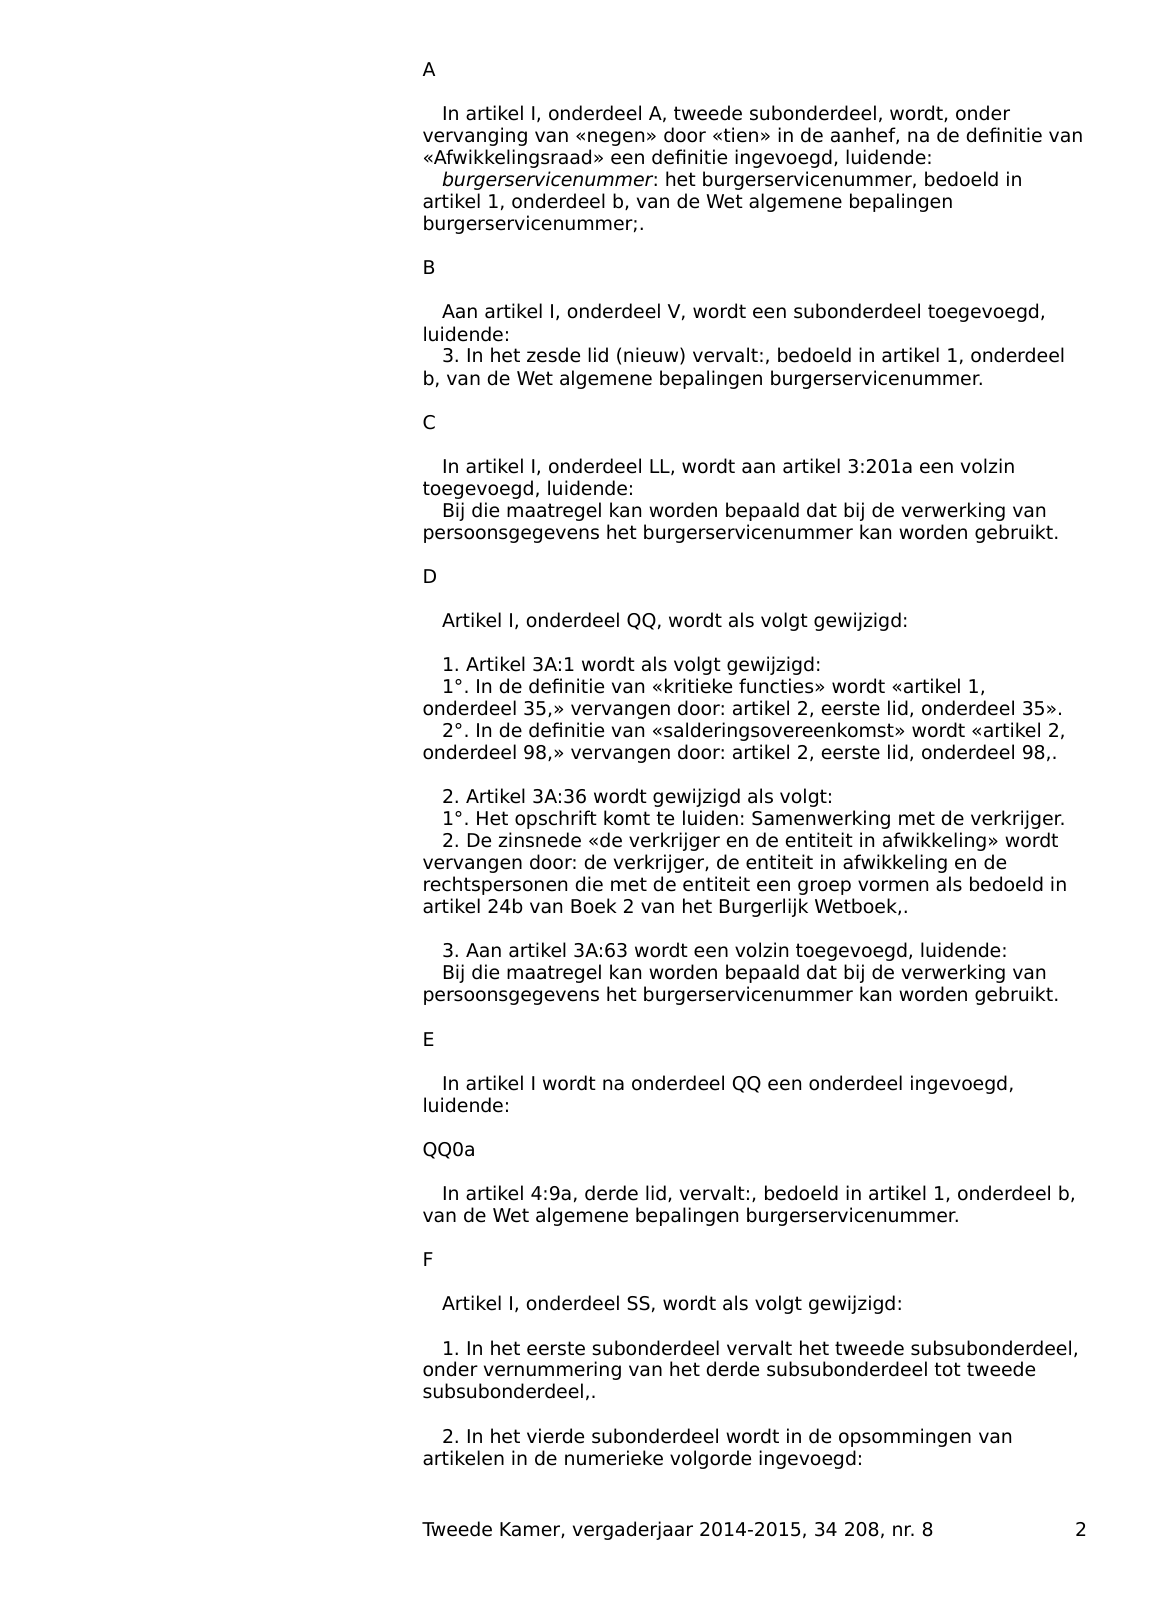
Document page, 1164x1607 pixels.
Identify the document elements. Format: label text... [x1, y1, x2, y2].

subtitle D [422, 566, 1087, 588]
text Bij die maatregel kan worden bepaald dat bij de verwerking van persoonsgegevens het burgerservicenummer kan worden gebruikt. [422, 500, 1087, 544]
subtitle C [422, 412, 1087, 433]
text 2. Artikel 3A:36 wordt gewijzigd als volgt: [422, 786, 1087, 808]
text Aan artikel I, onderdeel V, wordt een subonderdeel toegevoegd, luidende: [422, 301, 1087, 345]
text In artikel I, onderdeel LL, wordt aan artikel 3:201a een volzin toegevoegd, luidende: [422, 456, 1087, 500]
subtitle F [422, 1249, 1087, 1271]
text 3. Aan artikel 3A:63 wordt een volzin toegevoegd, luidende: [422, 940, 1087, 962]
subtitle B [422, 257, 1087, 279]
subtitle QQ0a [422, 1139, 1087, 1161]
text In artikel 4:9a, derde lid, vervalt:, bedoeld in artikel 1, onderdeel b, van de Wet algemene bepalingen burgerservicenummer. [422, 1183, 1087, 1227]
subtitle E [422, 1028, 1087, 1050]
subtitle A [422, 59, 1087, 81]
text In artikel I wordt na onderdeel QQ een onderdeel ingevoegd, luidende: [422, 1073, 1087, 1117]
text Artikel I, onderdeel SS, wordt als volgt gewijzigd: [422, 1293, 1087, 1315]
text 2. De zinsnede «de verkrijger en de entiteit in afwikkeling» wordt vervangen door: de verkrijger, de entiteit in afwikkeling en de rechtspersonen die met de entiteit een groep vormen als bedoeld in artikel 24b van Boek 2 van het Burgerlijk Wetboek,. [422, 830, 1087, 918]
text 1. Artikel 3A:1 wordt als volgt gewijzigd: [422, 654, 1087, 676]
text burgerservicenummer: het burgerservicenummer, bedoeld in artikel 1, onderdeel b, van de Wet algemene bepalingen burgerservicenummer;. [422, 169, 1087, 235]
text Artikel I, onderdeel QQ, wordt als volgt gewijzigd: [422, 610, 1087, 632]
text In artikel I, onderdeel A, tweede subonderdeel, wordt, onder vervanging van «negen» door «tien» in de aanhef, na de definitie van «Afwikkelingsraad» een definitie ingevoegd, luidende: [422, 103, 1087, 169]
text 3. In het zesde lid (nieuw) vervalt:, bedoeld in artikel 1, onderdeel b, van de Wet algemene bepalingen burgerservicenummer. [422, 345, 1087, 389]
text 1°. In de definitie van «kritieke functies» wordt «artikel 1, onderdeel 35,» vervangen door: artikel 2, eerste lid, onderdeel 35». [422, 676, 1087, 720]
text 2. In het vierde subonderdeel wordt in de opsommingen van artikelen in de numerieke volgorde ingevoegd: [422, 1426, 1087, 1469]
text Bij die maatregel kan worden bepaald dat bij de verwerking van persoonsgegevens het burgerservicenummer kan worden gebruikt. [422, 962, 1087, 1006]
text 1. In het eerste subonderdeel vervalt het tweede subsubonderdeel, onder vernummering van het derde subsubonderdeel tot tweede subsubonderdeel,. [422, 1337, 1087, 1403]
text 2°. In de definitie van «salderingsovereenkomst» wordt «artikel 2, onderdeel 98,» vervangen door: artikel 2, eerste lid, onderdeel 98,. [422, 720, 1087, 764]
text 1°. Het opschrift komt te luiden: Samenwerking met de verkrijger. [422, 808, 1087, 830]
